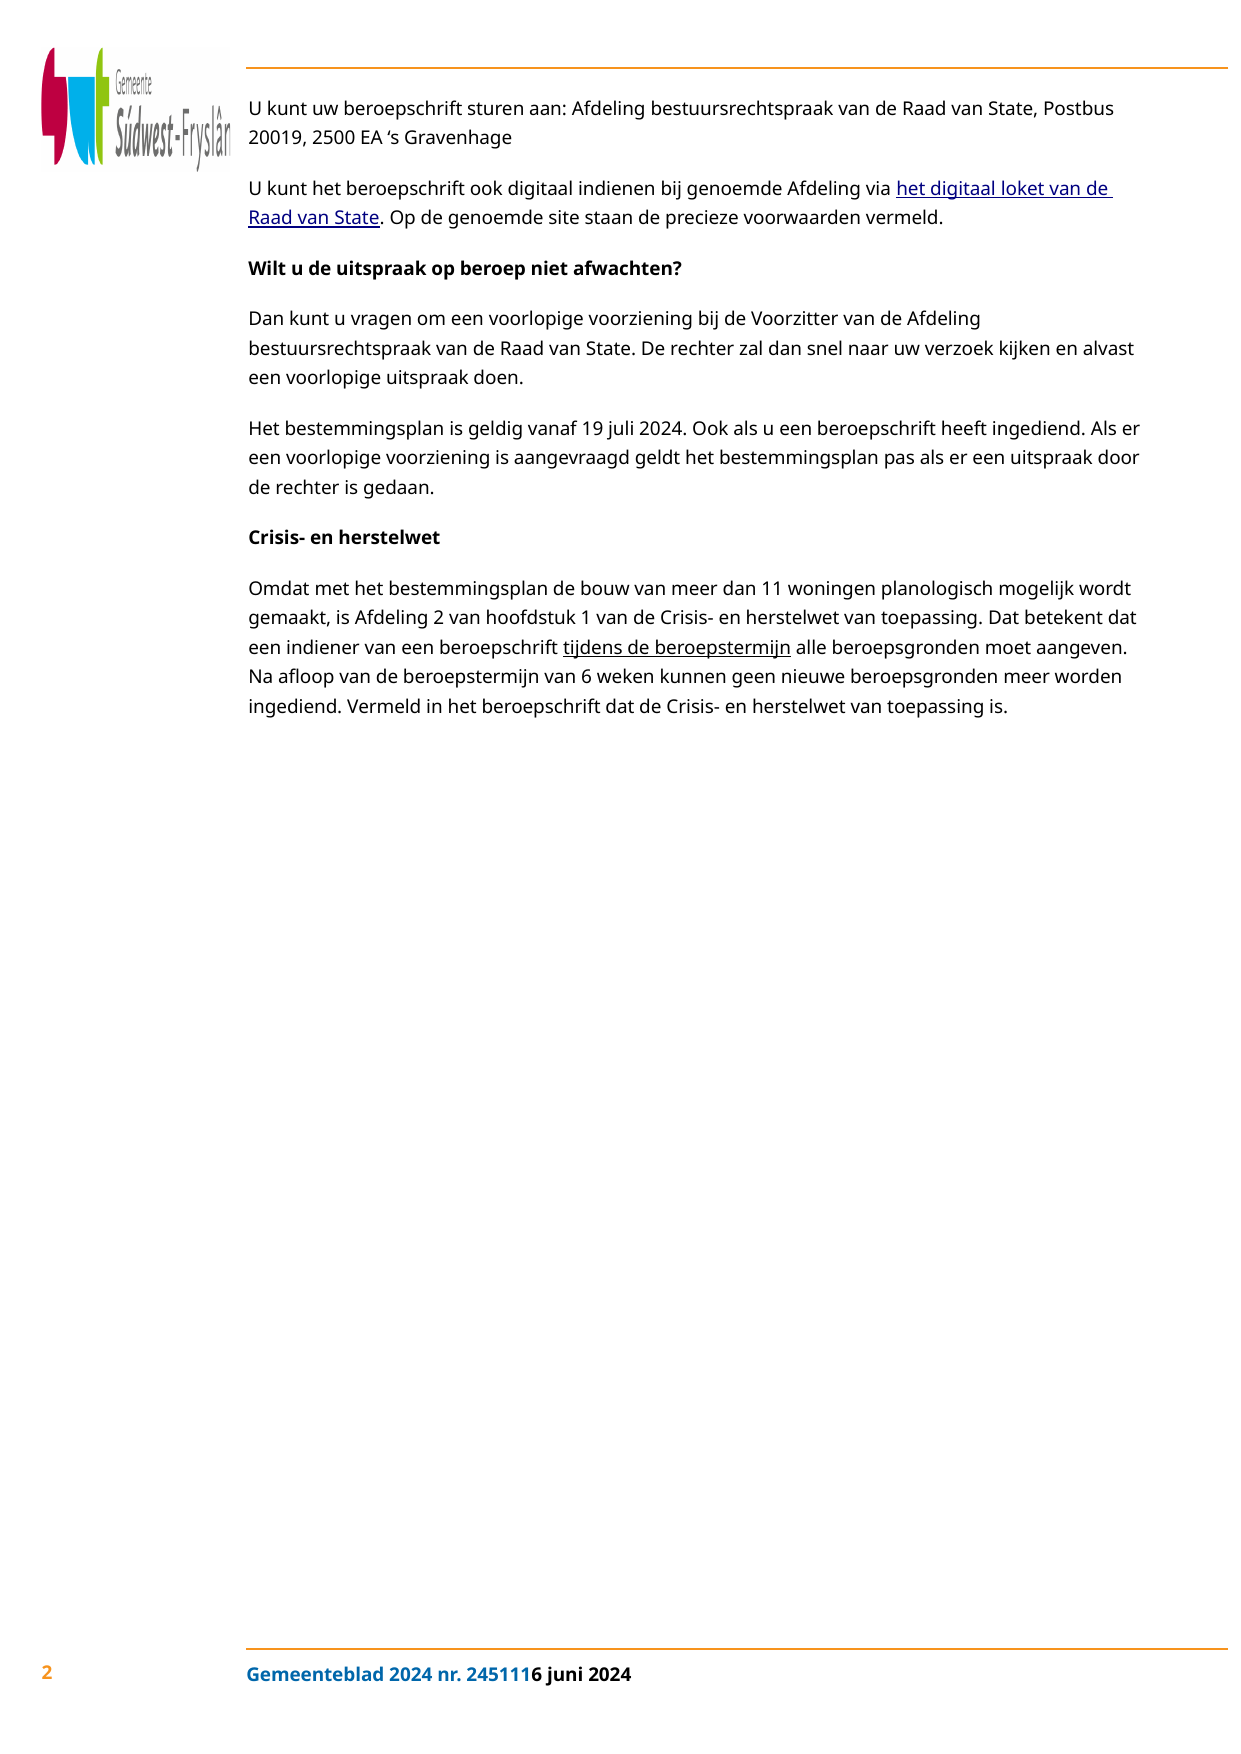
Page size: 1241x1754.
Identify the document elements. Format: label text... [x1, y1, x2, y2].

text Crisis- en herstelwet [248, 524, 1152, 550]
text Omdat met het bestemmingsplan de bouw van meer dan 11 woningen planologisch mogelijk wordt gemaakt, is Afdeling 2 van hoofdstuk 1 van de Crisis- en herstelwet van toepassing. Dat betekent dat een indiener van een beroepschrift tijdens de beroepstermijn alle beroepsgronden moet aangeven. Na afloop van de beroepstermijn van 6 weken kunnen geen nieuwe beroepsgronden meer worden ingediend. Vermeld in het beroepschrift dat de Crisis- en herstelwet van toepassing is. [248, 575, 1152, 719]
text U kunt uw beroepschrift sturen aan: Afdeling bestuursrechtspraak van de Raad van State, Postbus 20019, 2500 EA ‘s Gravenhage [248, 95, 1152, 150]
text Dan kunt u vragen om een voorlopige voorziening bij de Voorzitter van de Afdeling bestuursrechtspraak van de Raad van State. De rechter zal dan snel naar uw verzoek kijken en alvast een voorlopige uitspraak doen. [248, 305, 1152, 390]
text Wilt u de uitspraak op beroep niet afwachten? [248, 255, 1152, 281]
text U kunt het beroepschrift ook digitaal indienen bij genoemde Afdeling via het digitaal loket van de Raad van State. Op de genoemde site staan de precieze voorwaarden vermeld. [248, 175, 1152, 230]
picture [41, 47, 231, 172]
text Het bestemmingsplan is geldig vanaf 19 juli 2024. Ook als u een beroepschrift heeft ingediend. Als er een voorlopige voorziening is aangevraagd geldt het bestemmingsplan pas als er een uitspraak door de rechter is gedaan. [248, 415, 1152, 500]
